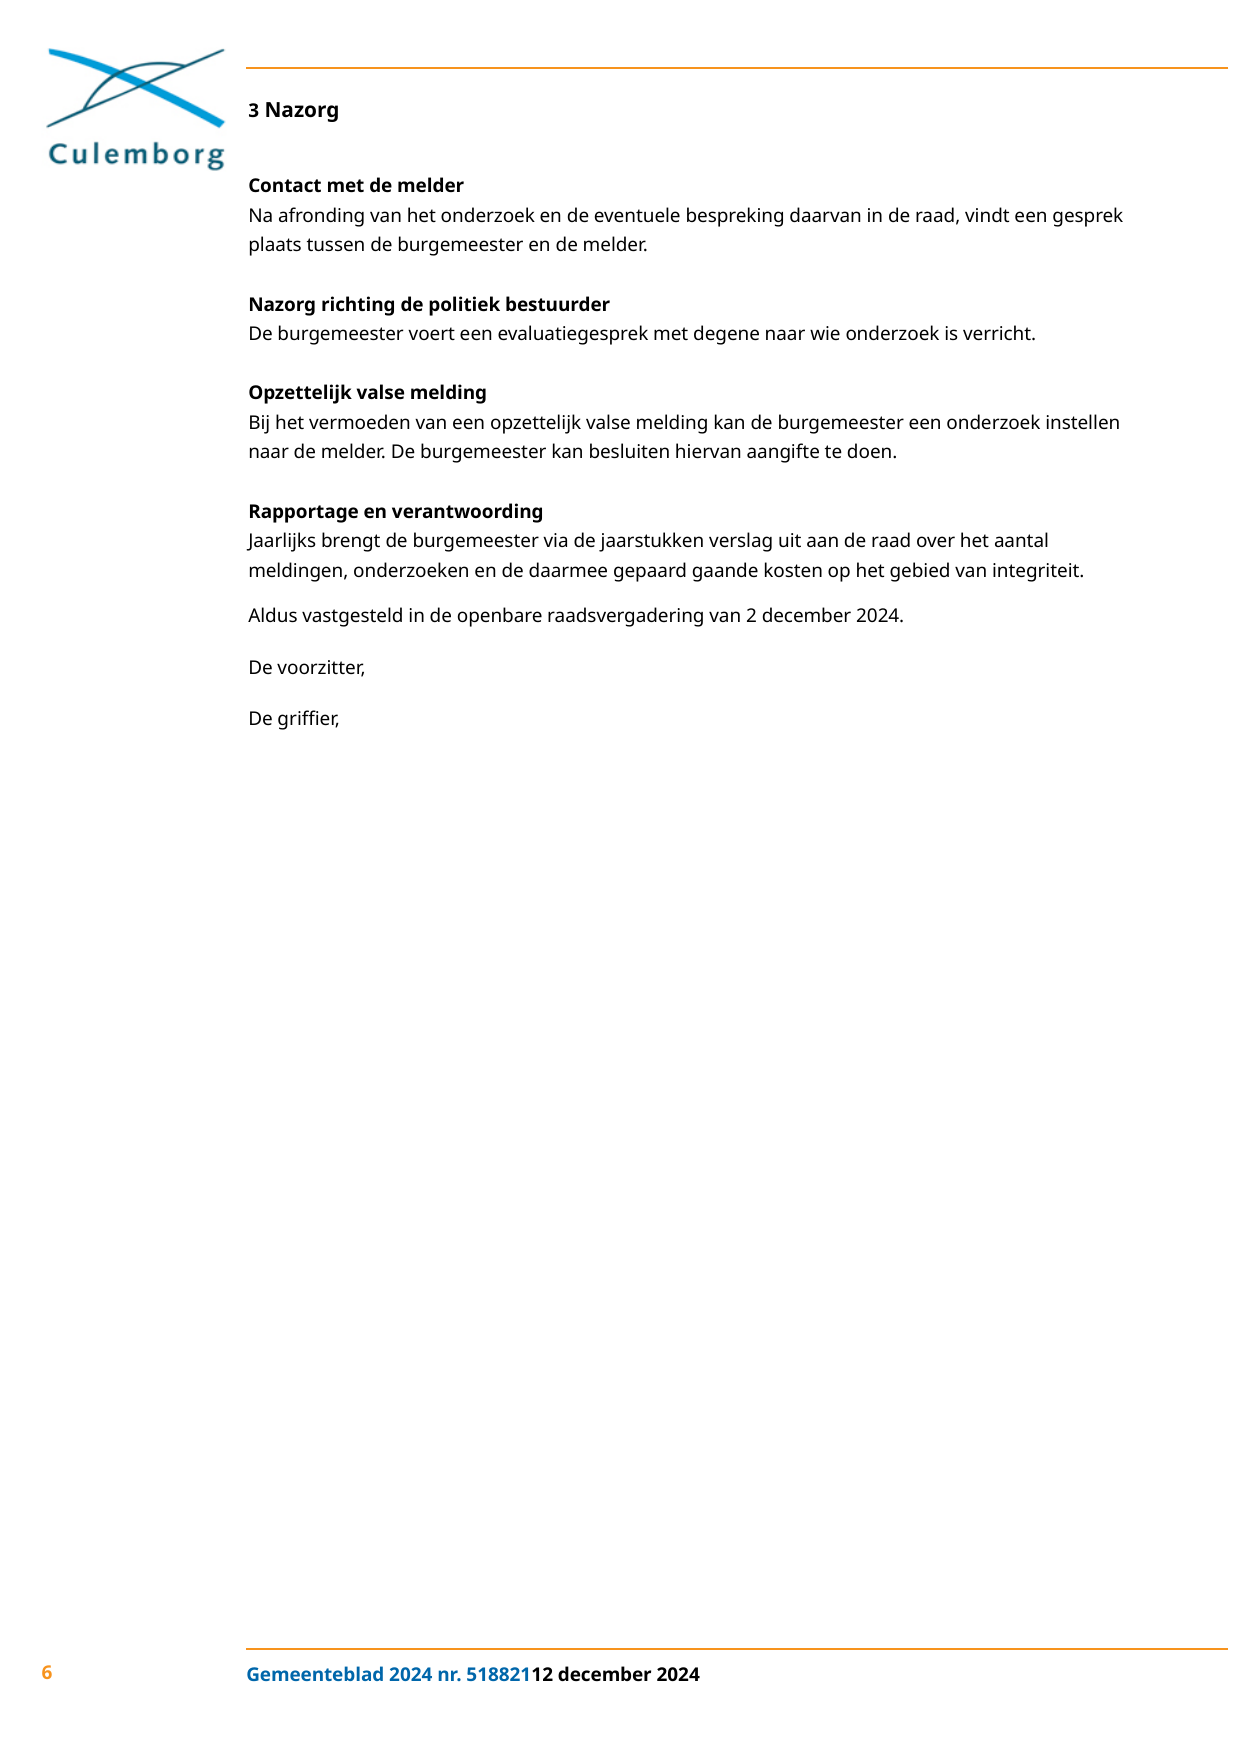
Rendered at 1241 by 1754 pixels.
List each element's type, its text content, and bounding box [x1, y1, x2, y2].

text Jaarlijks brengt de burgemeester via de jaarstukken verslag uit aan de raad over het aantal meldingen, onderzoeken en de daarmee gepaard gaande kosten op het gebied van integriteit. [248, 527, 1152, 583]
text De burgemeester voert een evaluatiegesprek met degene naar wie onderzoek is verricht. [248, 320, 1152, 346]
text Bij het vermoeden van een opzettelijk valse melding kan de burgemeester een onderzoek instellen naar de melder. De burgemeester kan besluiten hiervan aangifte te doen. [248, 409, 1152, 464]
text De griffier, [248, 706, 1152, 731]
text Aldus vastgesteld in de openbare raadsvergadering van 2 december 2024. [248, 603, 1152, 628]
text Opzettelijk valse melding [248, 379, 1152, 405]
text Rapportage en verantwoording [248, 498, 1152, 524]
text Nazorg richting de politiek bestuurder [248, 291, 1152, 317]
text Na afronding van het onderzoek en de eventuele bespreking daarvan in de raad, vindt een gesprek plaats tussen de burgemeester en de melder. [248, 202, 1152, 257]
text Contact met de melder [248, 172, 1152, 198]
picture [41, 47, 231, 172]
text 3 Nazorg [248, 95, 1152, 123]
text De voorzitter, [248, 654, 1152, 680]
